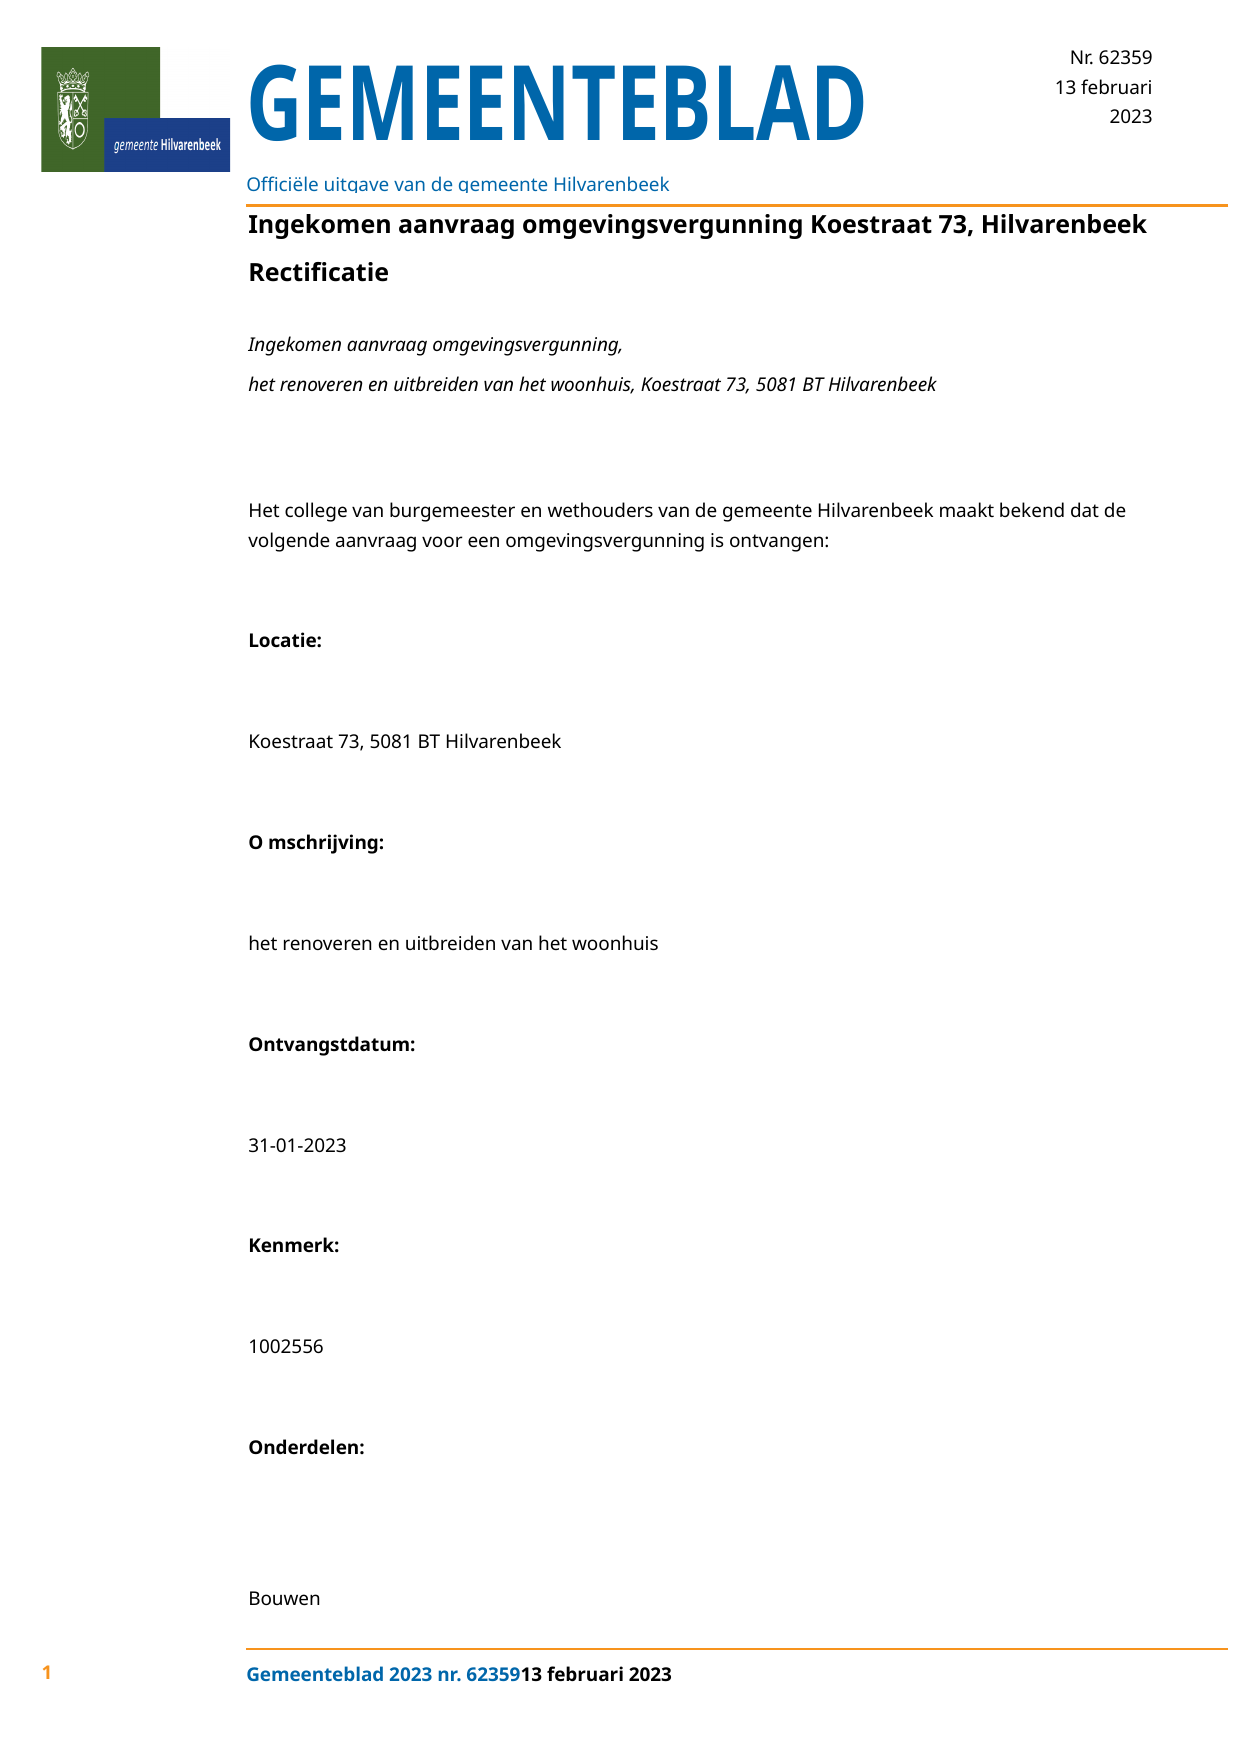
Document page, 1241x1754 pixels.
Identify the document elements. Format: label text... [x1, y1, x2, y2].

text het renoveren en uitbreiden van het woonhuis, Koestraat 73, 5081 BT Hilvarenbeek [248, 371, 1152, 396]
text Ingekomen aanvraag omgevingsvergunning Koestraat 73, Hilvarenbeek Rectificatie [248, 207, 1152, 288]
text Het college van burgemeester en wethouders van de gemeente Hilvarenbeek maakt bekend dat de volgende aanvraag voor een omgevingsvergunning is ontvangen: [248, 497, 1152, 553]
text Onderdelen: [248, 1434, 1152, 1460]
text Ontvangstdatum: [248, 1031, 1152, 1057]
text Ingekomen aanvraag omgevingsvergunning, [248, 331, 1152, 357]
text Kenmerk: [248, 1233, 1152, 1258]
text Bouwen [248, 1586, 1152, 1611]
picture [41, 47, 231, 172]
text 31-01-2023 [248, 1132, 1152, 1158]
text Locatie: [248, 628, 1152, 653]
text Koestraat 73, 5081 BT Hilvarenbeek [248, 728, 1152, 754]
text 1002556 [248, 1333, 1152, 1359]
text het renoveren en uitbreiden van het woonhuis [248, 930, 1152, 956]
text O mschrijving: [248, 829, 1152, 855]
